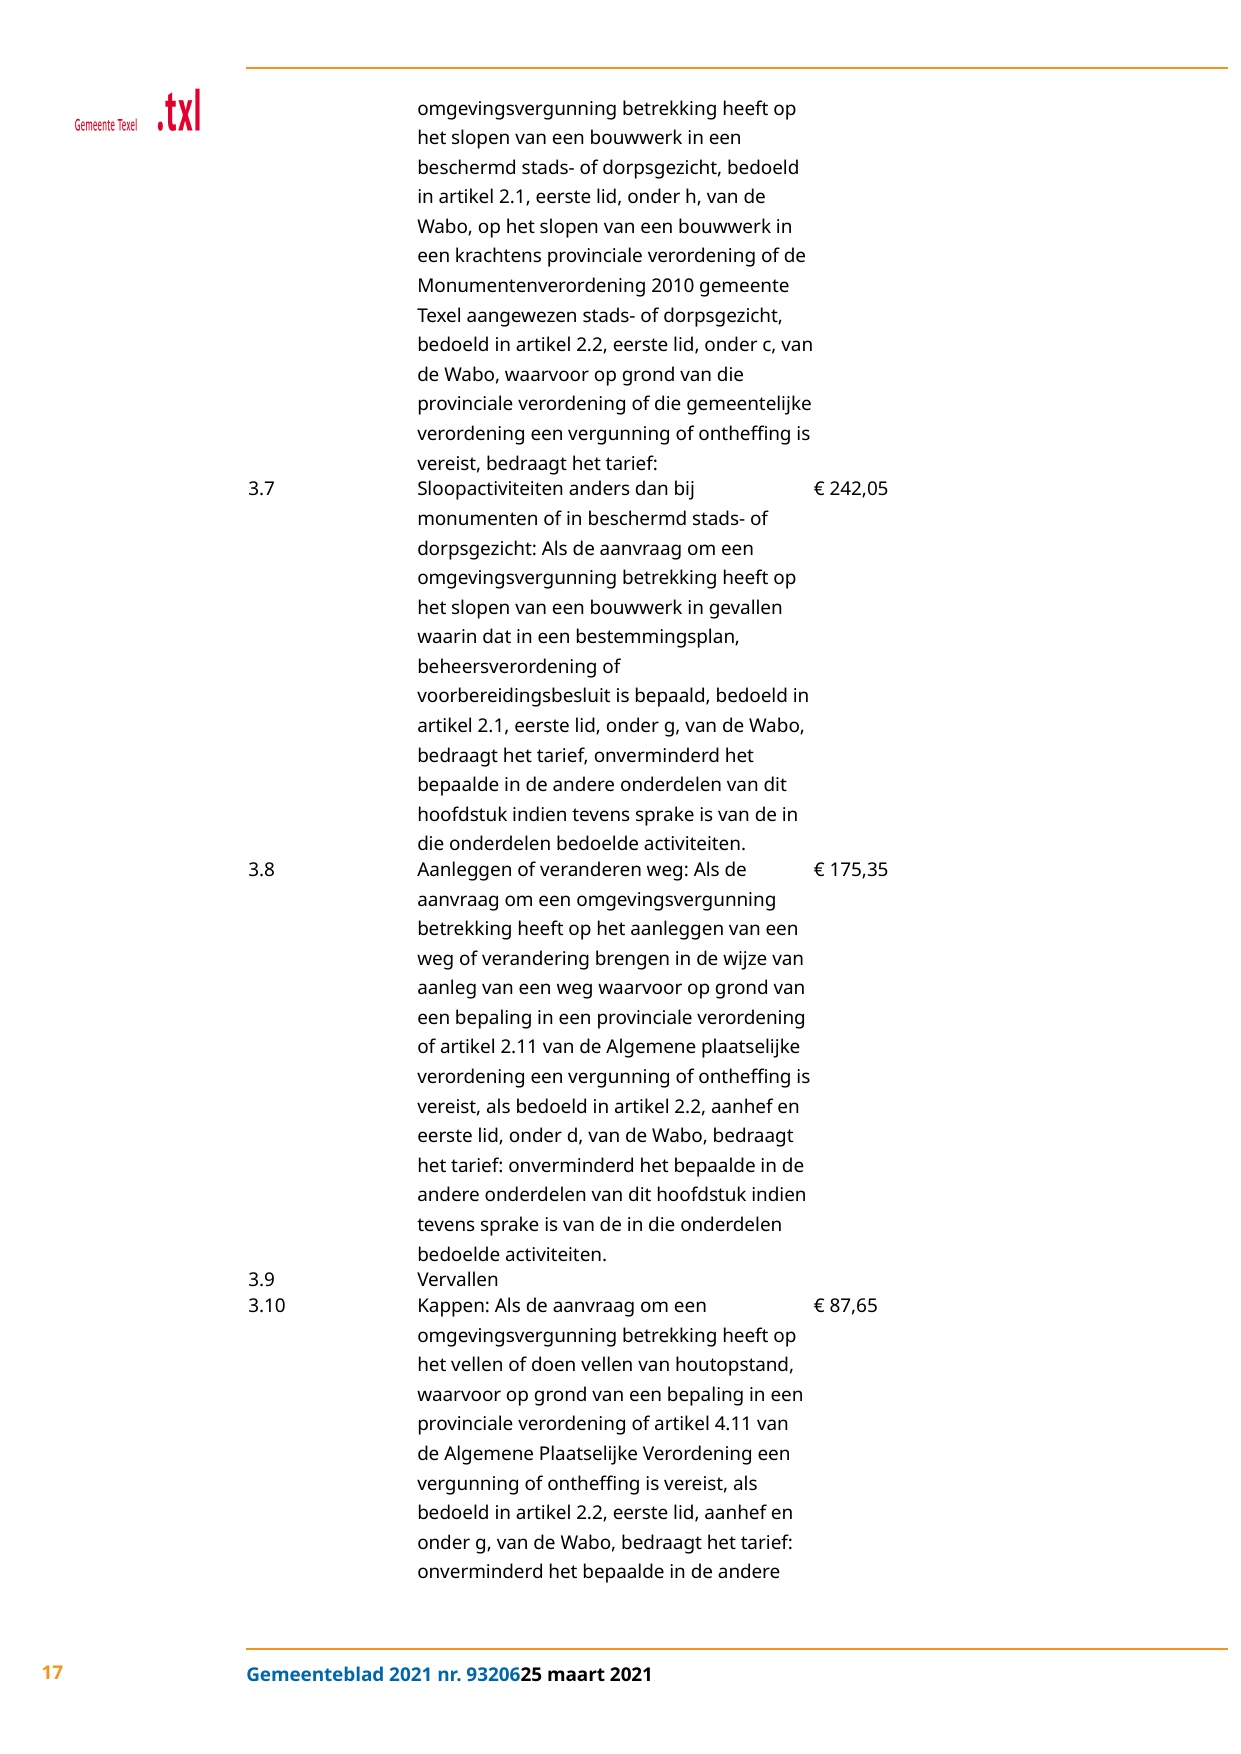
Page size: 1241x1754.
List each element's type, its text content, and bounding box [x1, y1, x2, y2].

table_cell Vervallen [417, 1267, 814, 1292]
table_cell [983, 856, 1152, 1267]
table_cell € 175,35 [814, 856, 983, 1267]
table_cell Kappen: Als de aanvraag om een omgevingsvergunning betrekking heeft op het vellen of doen vellen van houtopstand, waarvoor op grond van een bepaling in een provinciale verordening of artikel 4.11 van de Algemene Plaatselijke Verordening een vergunning of ontheffing is vereist, als bedoeld in artikel 2.2, eerste lid, aanhef en onder g, van de Wabo, bedraagt het tarief: onverminderd het bepaalde in de andere [417, 1292, 814, 1584]
table_cell [248, 95, 417, 476]
table_cell Aanleggen of veranderen weg: Als de aanvraag om een omgevingsvergunning betrekking heeft op het aanleggen van een weg of verandering brengen in de wijze van aanleg van een weg waarvoor op grond van een bepaling in een provinciale verordening of artikel 2.11 van de Algemene plaatselijke verordening een vergunning of ontheffing is vereist, als bedoeld in artikel 2.2, aanhef en eerste lid, onder d, van de Wabo, bedraagt het tarief: onverminderd het bepaalde in de andere onderdelen van dit hoofdstuk indien tevens sprake is van de in die onderdelen bedoelde activiteiten. [417, 856, 814, 1267]
table_cell 3.8 [248, 856, 417, 1267]
table_cell Sloopactiviteiten anders dan bij monumenten of in beschermd stads- of dorpsgezicht: Als de aanvraag om een omgevingsvergunning betrekking heeft op het slopen van een bouwwerk in gevallen waarin dat in een bestemmingsplan, beheersverordening of voorbereidingsbesluit is bepaald, bedoeld in artikel 2.1, eerste lid, onder g, van de Wabo, bedraagt het tarief, onverminderd het bepaalde in de andere onderdelen van dit hoofdstuk indien tevens sprake is van de in die onderdelen bedoelde activiteiten. [417, 476, 814, 856]
table_cell 3.9 [248, 1267, 417, 1292]
table_cell € 87,65 [814, 1292, 983, 1584]
table_cell omgevingsvergunning betrekking heeft op het slopen van een bouwwerk in een beschermd stads- of dorpsgezicht, bedoeld in artikel 2.1, eerste lid, onder h, van de Wabo, op het slopen van een bouwwerk in een krachtens provinciale verordening of de Monumentenverordening 2010 gemeente Texel aangewezen stads- of dorpsgezicht, bedoeld in artikel 2.2, eerste lid, onder c, van de Wabo, waarvoor op grond van die provinciale verordening of die gemeentelijke verordening een vergunning of ontheffing is vereist, bedraagt het tarief: [417, 95, 814, 476]
table_cell [814, 95, 983, 476]
table_cell [983, 95, 1152, 476]
table_cell [983, 1292, 1152, 1584]
table_cell € 242,05 [814, 476, 983, 856]
table_cell [814, 1267, 983, 1292]
table_cell [983, 1267, 1152, 1292]
table_cell [983, 476, 1152, 856]
table_cell 3.10 [248, 1292, 417, 1584]
picture [41, 47, 231, 172]
table_cell 3.7 [248, 476, 417, 856]
